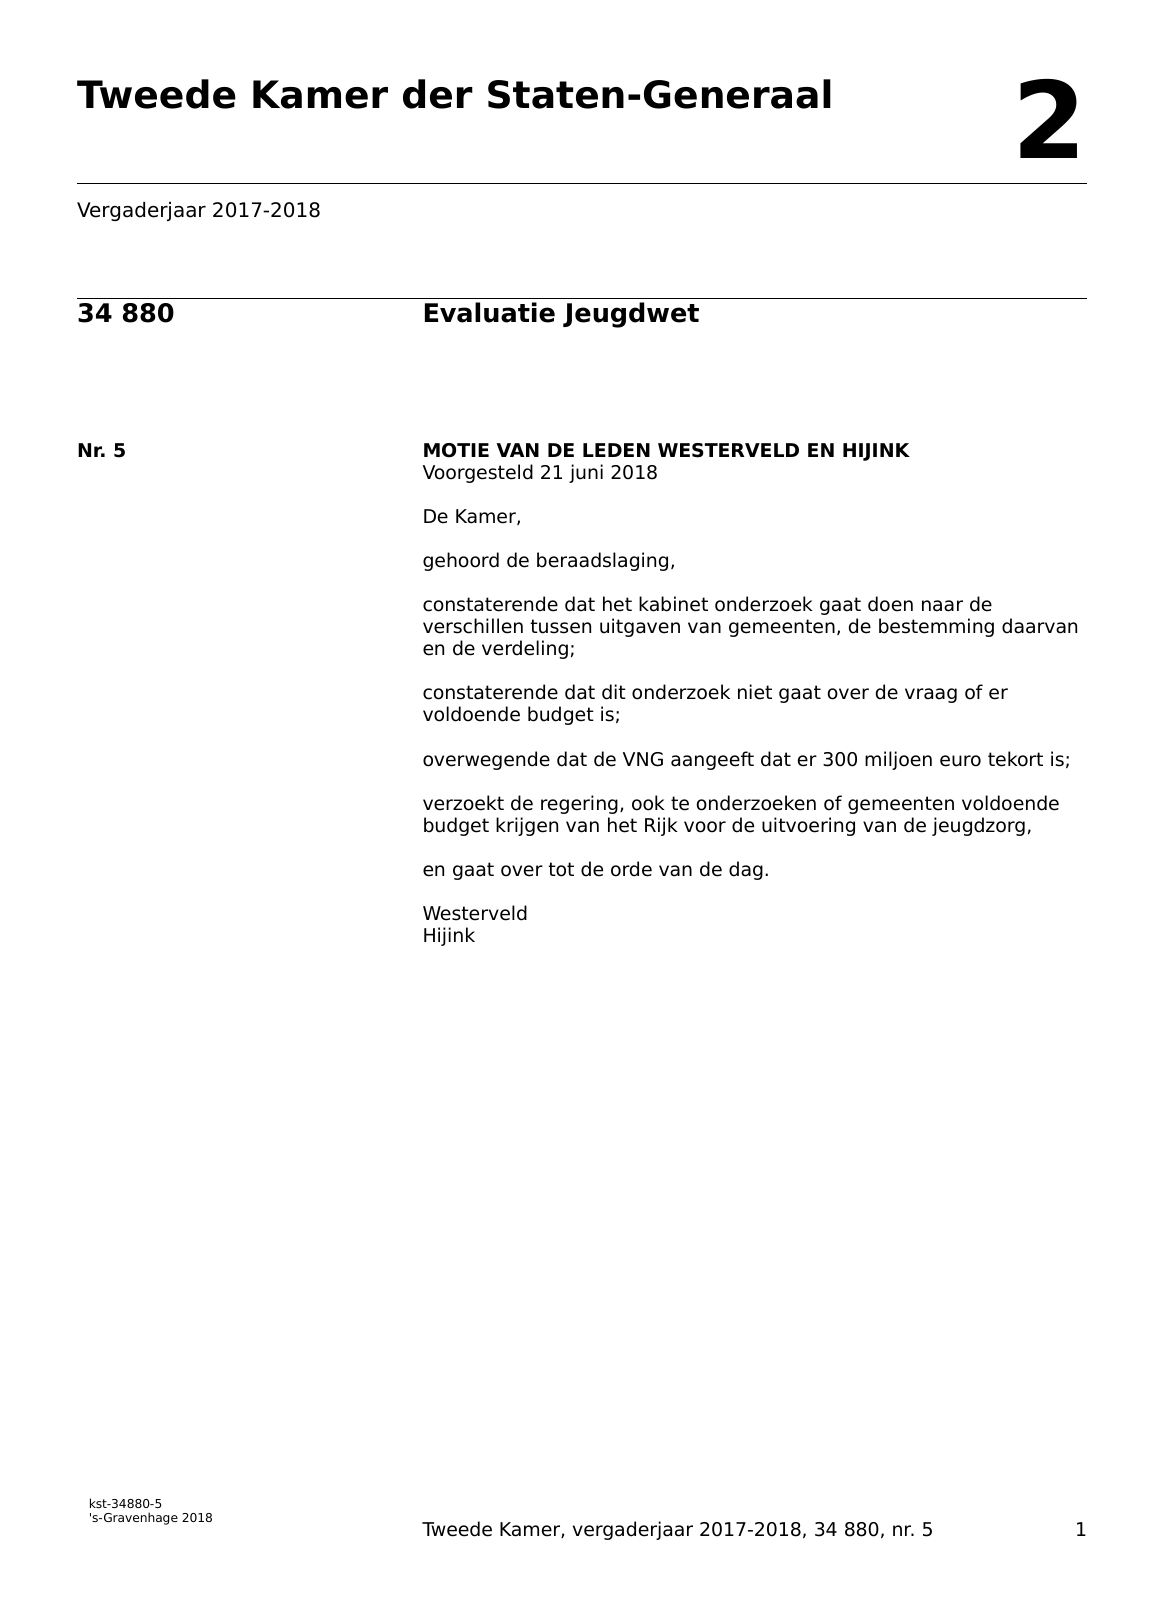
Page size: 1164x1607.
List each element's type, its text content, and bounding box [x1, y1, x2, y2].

subtitle Nr. 5 MOTIE VAN DE LEDEN WESTERVELD EN HIJINK [77, 440, 1087, 462]
text verzoekt de regering, ook te onderzoeken of gemeenten voldoende budget krijgen van het Rijk voor de uitvoering van de jeugdzorg, [422, 793, 1087, 837]
table_cell Vergaderjaar 2017-2018 [77, 184, 1087, 298]
text overwegende dat de VNG aangeeft dat er 300 miljoen euro tekort is; [422, 748, 1087, 770]
text gehoord de beraadslaging, [422, 550, 1087, 572]
text constaterende dat het kabinet onderzoek gaat doen naar de verschillen tussen uitgaven van gemeenten, de bestemming daarvan en de verdeling; [422, 594, 1087, 660]
text Westerveld [422, 903, 1087, 925]
table_header 2 [886, 59, 1087, 183]
text Hijink [422, 925, 1087, 947]
text De Kamer, [422, 506, 1087, 528]
text 's-Gravenhage 2018 [88, 1511, 323, 1525]
text constaterende dat dit onderzoek niet gaat over de vraag of er voldoende budget is; [422, 682, 1087, 726]
text Voorgesteld 21 juni 2018 [422, 462, 1087, 484]
subtitle 34 880 Evaluatie Jeugdwet [77, 299, 1087, 329]
text kst-34880-5 [88, 1497, 323, 1511]
text en gaat over tot de orde van de dag. [422, 859, 1087, 881]
table_header Tweede Kamer der Staten-Generaal [77, 59, 886, 183]
